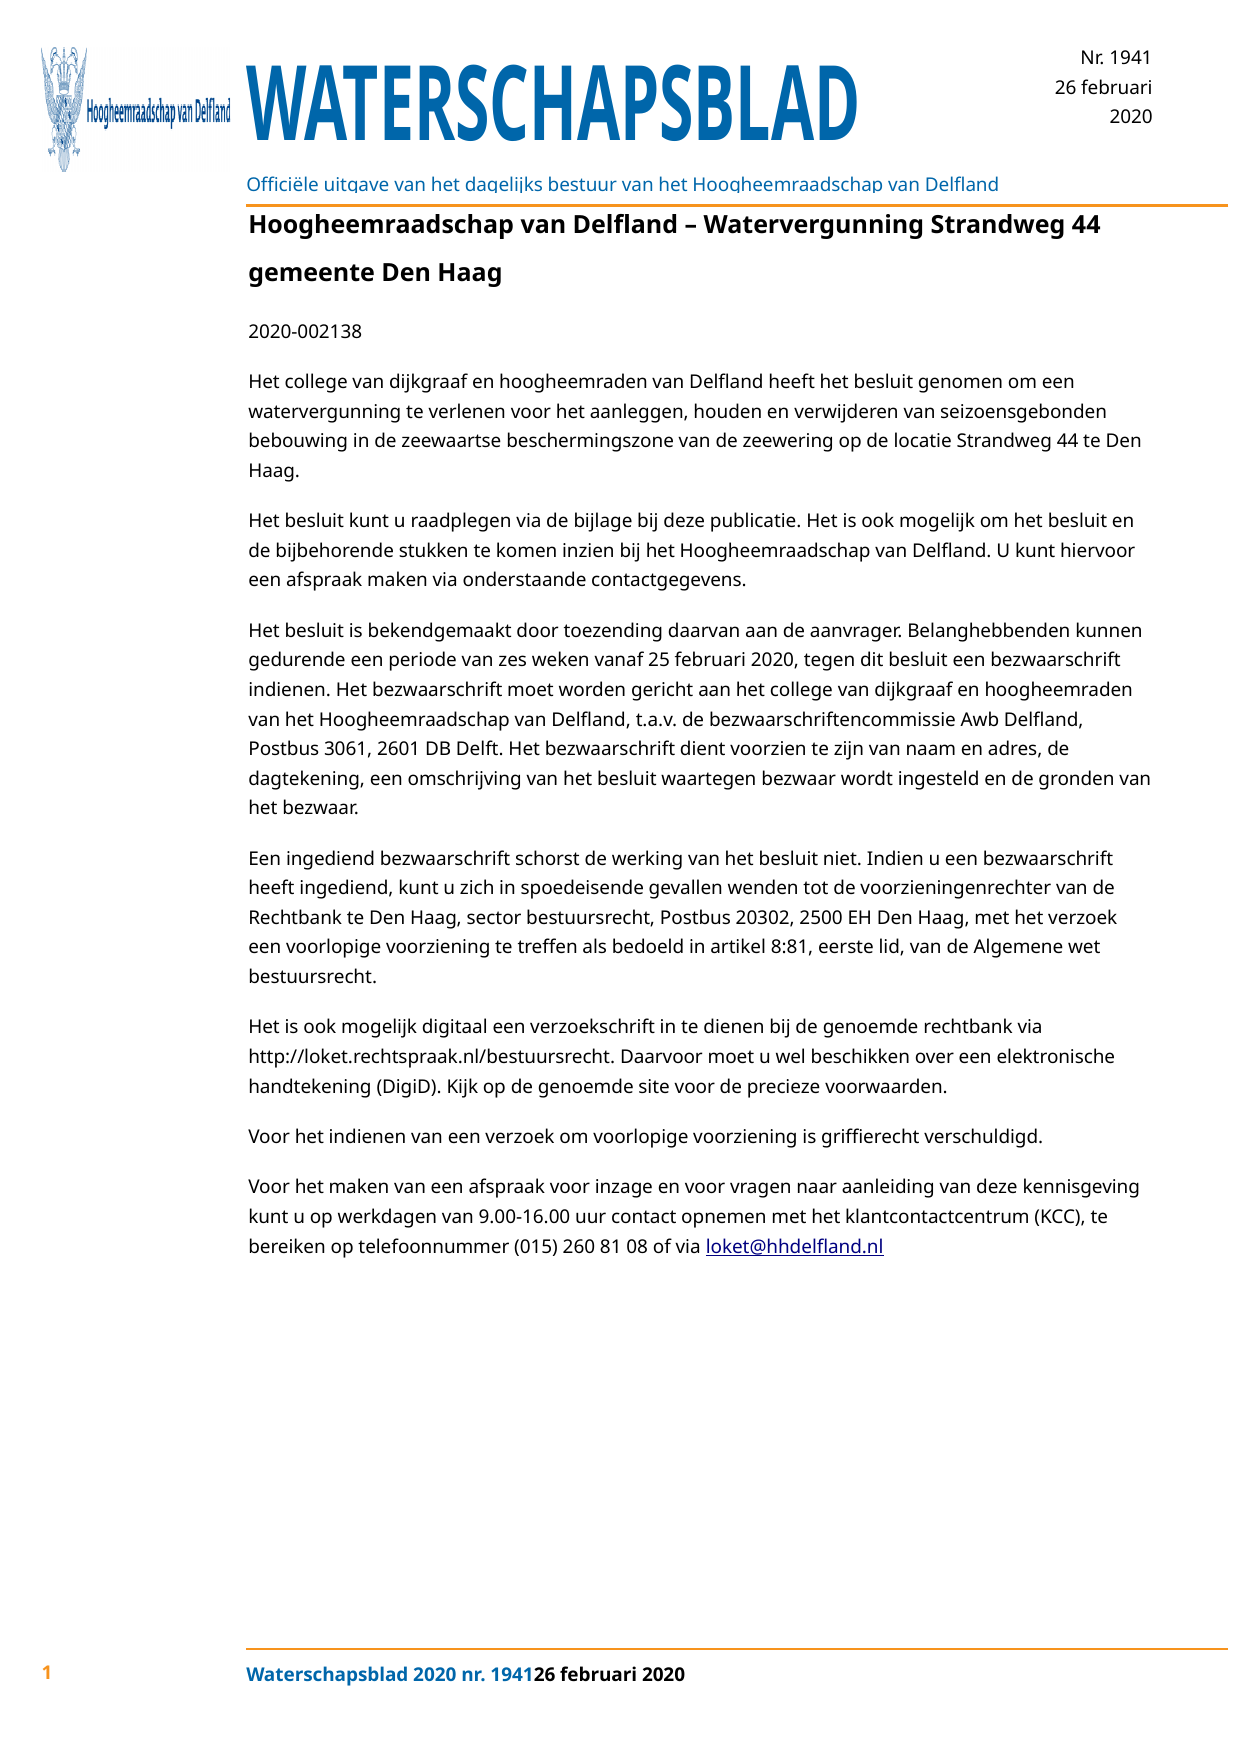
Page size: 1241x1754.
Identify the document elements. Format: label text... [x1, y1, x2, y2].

text 2020-002138 [248, 318, 1152, 344]
picture [41, 47, 231, 172]
text Voor het indienen van een verzoek om voorlopige voorziening is griffierecht verschuldigd. [248, 1123, 1152, 1149]
text Hoogheemraadschap van Delfland – Watervergunning Strandweg 44 gemeente Den Haag [248, 207, 1152, 288]
text Het college van dijkgraaf en hoogheemraden van Delfland heeft het besluit genomen om een watervergunning te verlenen voor het aanleggen, houden en verwijderen van seizoensgebonden bebouwing in de zeewaartse beschermingszone van de zeewering op de locatie Strandweg 44 te Den Haag. [248, 368, 1152, 483]
text Voor het maken van een afspraak voor inzage en voor vragen naar aanleiding van deze kennisgeving kunt u op werkdagen van 9.00-16.00 uur contact opnemen met het klantcontactcentrum (KCC), te bereiken op telefoonnummer (015) 260 81 08 of via loket@hhdelfland.nl [248, 1174, 1152, 1259]
text Het besluit is bekendgemaakt door toezending daarvan aan de aanvrager. Belanghebbenden kunnen gedurende een periode van zes weken vanaf 25 februari 2020, tegen dit besluit een bezwaarschrift indienen. Het bezwaarschrift moet worden gericht aan het college van dijkgraaf en hoogheemraden van het Hoogheemraadschap van Delfland, t.a.v. de bezwaarschriftencommissie Awb Delfland, Postbus 3061, 2601 DB Delft. Het bezwaarschrift dient voorzien te zijn van naam en adres, de dagtekening, een omschrijving van het besluit waartegen bezwaar wordt ingesteld en de gronden van het bezwaar. [248, 617, 1152, 820]
text Een ingediend bezwaarschrift schorst de werking van het besluit niet. Indien u een bezwaarschrift heeft ingediend, kunt u zich in spoedeisende gevallen wenden tot de voorzieningenrechter van de Rechtbank te Den Haag, sector bestuursrecht, Postbus 20302, 2500 EH Den Haag, met het verzoek een voorlopige voorziening te treffen als bedoeld in artikel 8:81, eerste lid, van de Algemene wet bestuursrecht. [248, 845, 1152, 989]
text Het is ook mogelijk digitaal een verzoekschrift in te dienen bij de genoemde rechtbank via http://loket.rechtspraak.nl/bestuursrecht. Daarvoor moet u wel beschikken over een elektronische handtekening (DigiD). Kijk op de genoemde site voor de precieze voorwaarden. [248, 1014, 1152, 1099]
text Het besluit kunt u raadplegen via de bijlage bij deze publicatie. Het is ook mogelijk om het besluit en de bijbehorende stukken te komen inzien bij het Hoogheemraadschap van Delfland. U kunt hiervoor een afspraak maken via onderstaande contactgegevens. [248, 507, 1152, 592]
